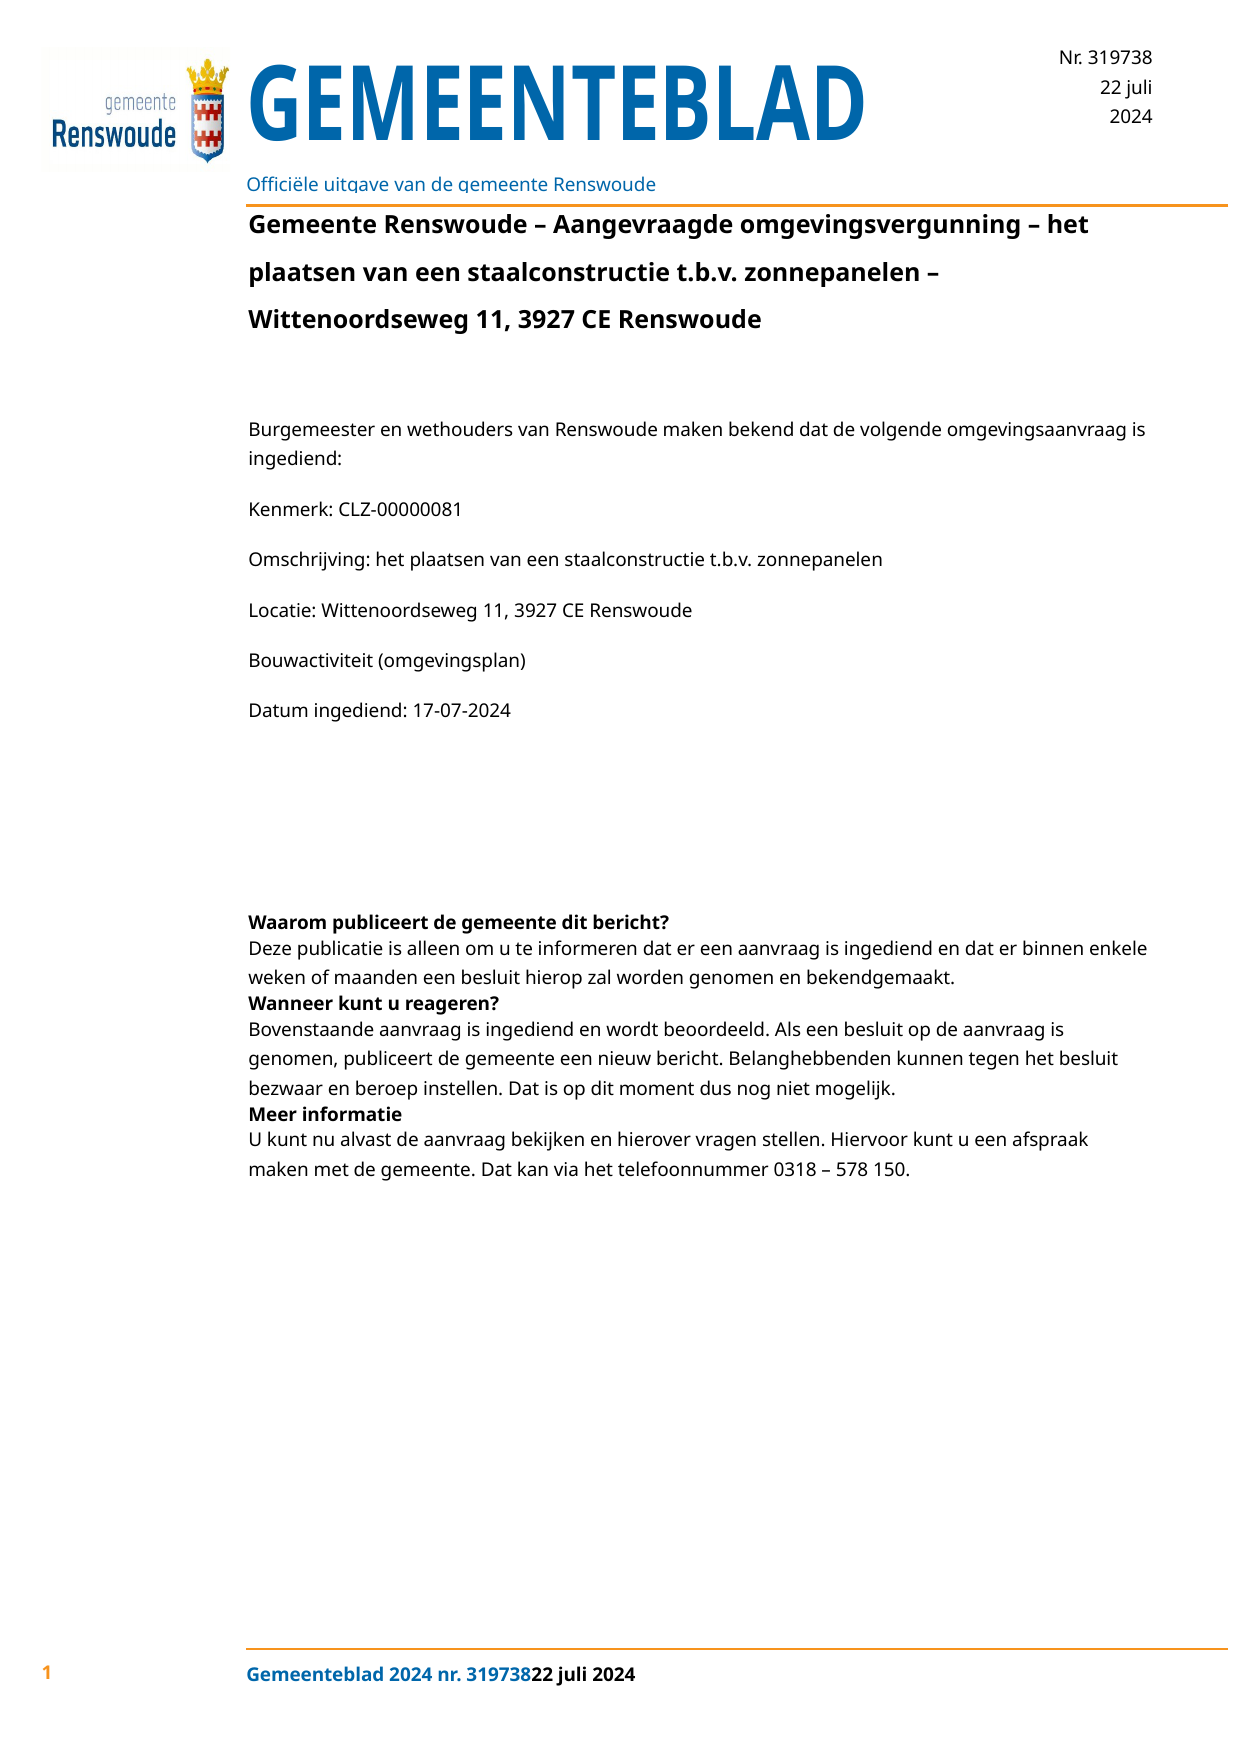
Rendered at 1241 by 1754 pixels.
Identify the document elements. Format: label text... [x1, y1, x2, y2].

text Datum ingediend: 17-07-2024 [248, 698, 1152, 723]
text Bouwactiviteit (omgevingsplan) [248, 647, 1152, 673]
table_header Waarom publiceert de gemeente dit bericht? [248, 909, 1152, 935]
text Locatie: Wittenoordseweg 11, 3927 CE Renswoude [248, 597, 1152, 622]
table_cell [248, 880, 1152, 906]
table_cell [248, 803, 1152, 829]
table_cell [248, 829, 1152, 854]
text Burgemeester en wethouders van Renswoude maken bekend dat de volgende omgevingsaanvraag is ingediend: [248, 416, 1152, 471]
table_cell Wanneer kunt u reageren? [248, 990, 1152, 1016]
table_header [248, 748, 1152, 774]
table_cell Bovenstaande aanvraag is ingediend en wordt beoordeeld. Als een besluit op de aanvraag is genomen, publiceert de gemeente een nieuw bericht. Belanghebbenden kunnen tegen het besluit bezwaar en beroep instellen. Dat is op dit moment dus nog niet mogelijk. [248, 1016, 1152, 1101]
table_header [248, 777, 1152, 803]
table_cell U kunt nu alvast de aanvraag bekijken en hierover vragen stellen. Hiervoor kunt u een afspraak maken met de gemeente. Dat kan via het telefoonnummer 0318 – 578 150. [248, 1127, 1152, 1182]
table_cell Deze publicatie is alleen om u te informeren dat er een aanvraag is ingediend en dat er binnen enkele weken of maanden een besluit hierop zal worden genomen en bekendgemaakt. [248, 935, 1152, 990]
text Gemeente Renswoude – Aangevraagde omgevingsvergunning – het plaatsen van een staalconstructie t.b.v. zonnepanelen – Wittenoordseweg 11, 3927 CE Renswoude [248, 207, 1152, 336]
picture [41, 47, 231, 172]
text Omschrijving: het plaatsen van een staalconstructie t.b.v. zonnepanelen [248, 546, 1152, 572]
table_cell [248, 854, 1152, 880]
table_cell Meer informatie [248, 1101, 1152, 1127]
text Kenmerk: CLZ-00000081 [248, 496, 1152, 522]
